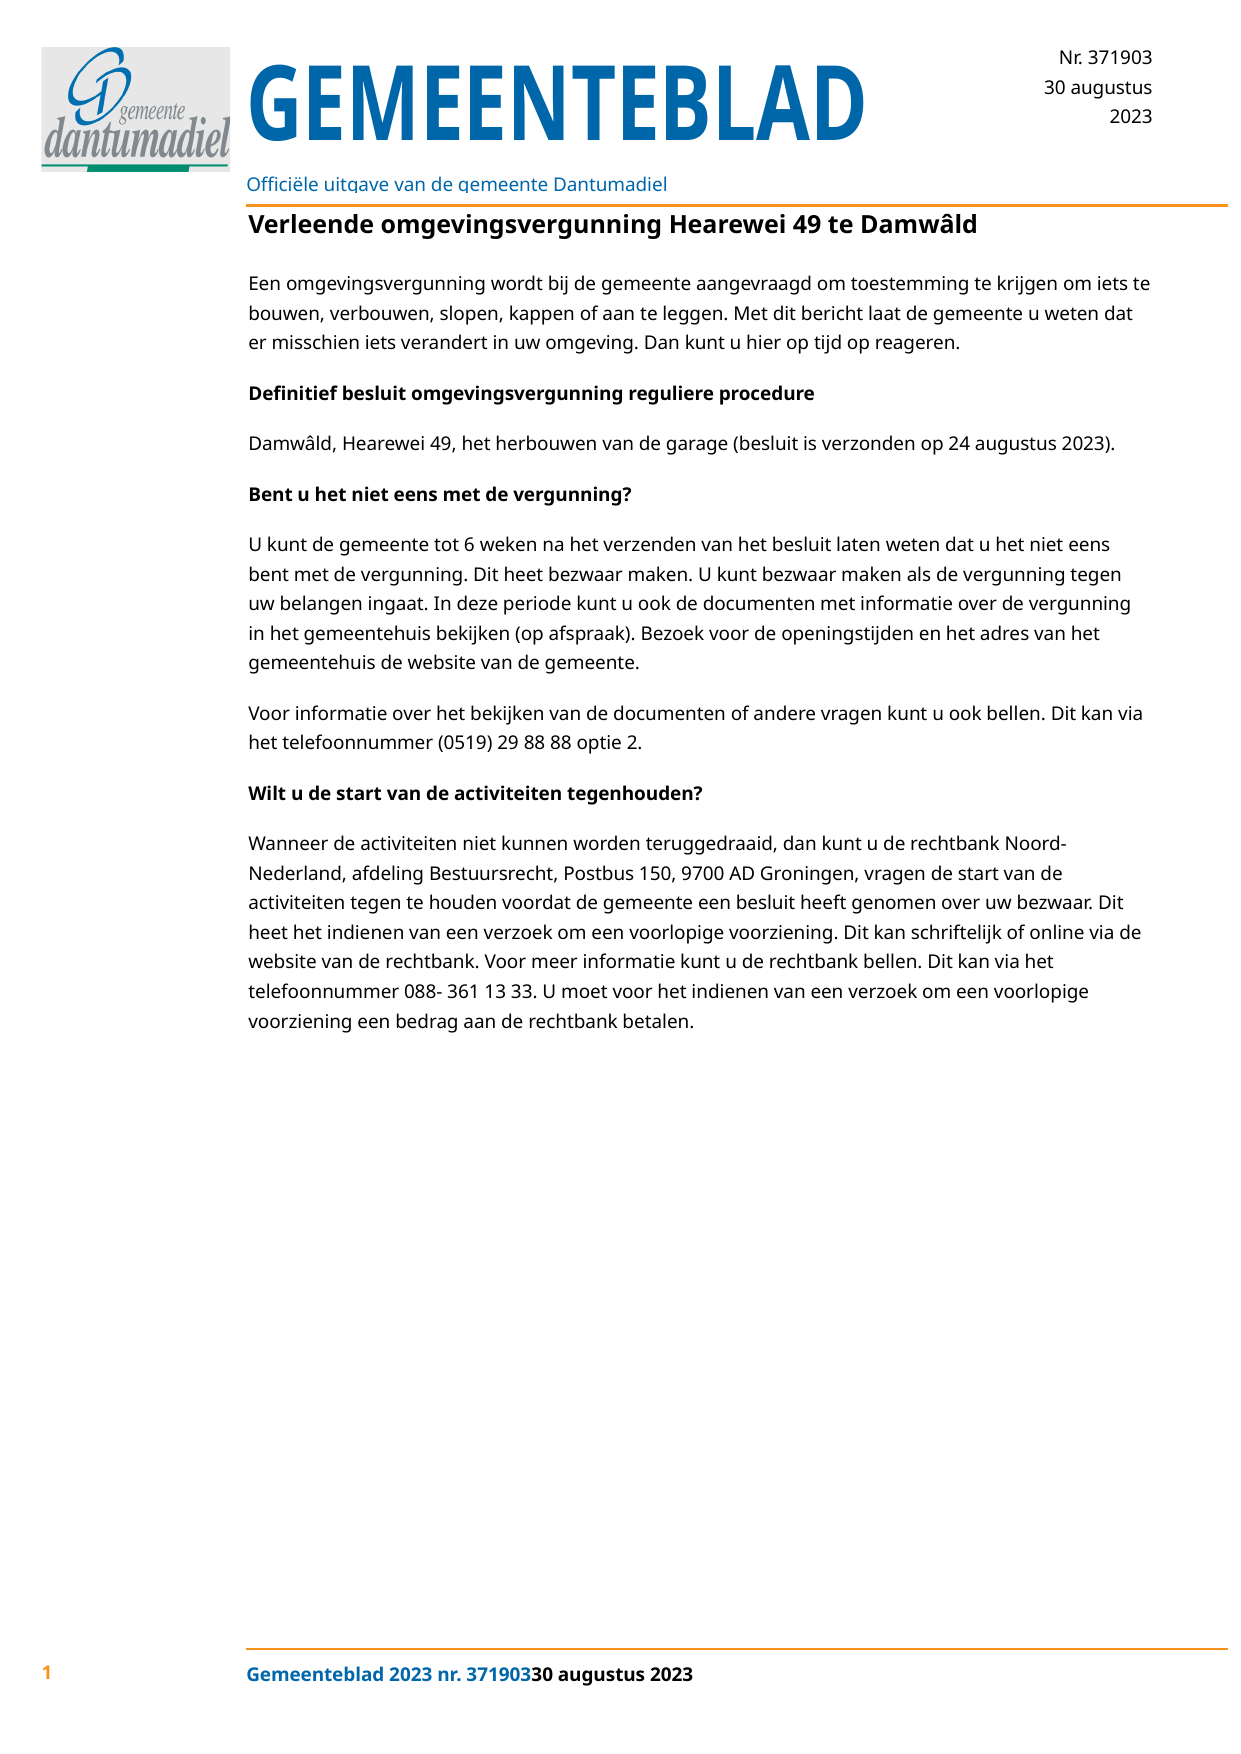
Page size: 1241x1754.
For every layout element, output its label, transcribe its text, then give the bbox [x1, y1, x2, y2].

text Verleende omgevingsvergunning Hearewei 49 te Damwâld [248, 207, 1152, 241]
text Definitief besluit omgevingsvergunning reguliere procedure [248, 380, 1152, 406]
text Wanneer de activiteiten niet kunnen worden teruggedraaid, dan kunt u de rechtbank Noord-Nederland, afdeling Bestuursrecht, Postbus 150, 9700 AD Groningen, vragen de start van de activiteiten tegen te houden voordat de gemeente een besluit heeft genomen over uw bezwaar. Dit heet het indienen van een verzoek om een voorlopige voorziening. Dit kan schriftelijk of online via de website van de rechtbank. Voor meer informatie kunt u de rechtbank bellen. Dit kan via het telefoonnummer 088- 361 13 33. U moet voor het indienen van een verzoek om een voorlopige voorziening een bedrag aan de rechtbank betalen. [248, 830, 1152, 1033]
text Bent u het niet eens met de vergunning? [248, 481, 1152, 506]
picture [41, 47, 231, 172]
text Damwâld, Hearewei 49, het herbouwen van de garage (besluit is verzonden op 24 augustus 2023). [248, 430, 1152, 456]
text Voor informatie over het bekijken van de documenten of andere vragen kunt u ook bellen. Dit kan via het telefoonnummer (0519) 29 88 88 optie 2. [248, 700, 1152, 755]
text U kunt de gemeente tot 6 weken na het verzenden van het besluit laten weten dat u het niet eens bent met de vergunning. Dit heet bezwaar maken. U kunt bezwaar maken als de vergunning tegen uw belangen ingaat. In deze periode kunt u ook de documenten met informatie over de vergunning in het gemeentehuis bekijken (op afspraak). Bezoek voor de openingstijden en het adres van het gemeentehuis de website van de gemeente. [248, 531, 1152, 675]
text Een omgevingsvergunning wordt bij de gemeente aangevraagd om toestemming te krijgen om iets te bouwen, verbouwen, slopen, kappen of aan te leggen. Met dit bericht laat de gemeente u weten dat er misschien iets verandert in uw omgeving. Dan kunt u hier op tijd op reageren. [248, 270, 1152, 355]
text Wilt u de start van de activiteiten tegenhouden? [248, 780, 1152, 806]
